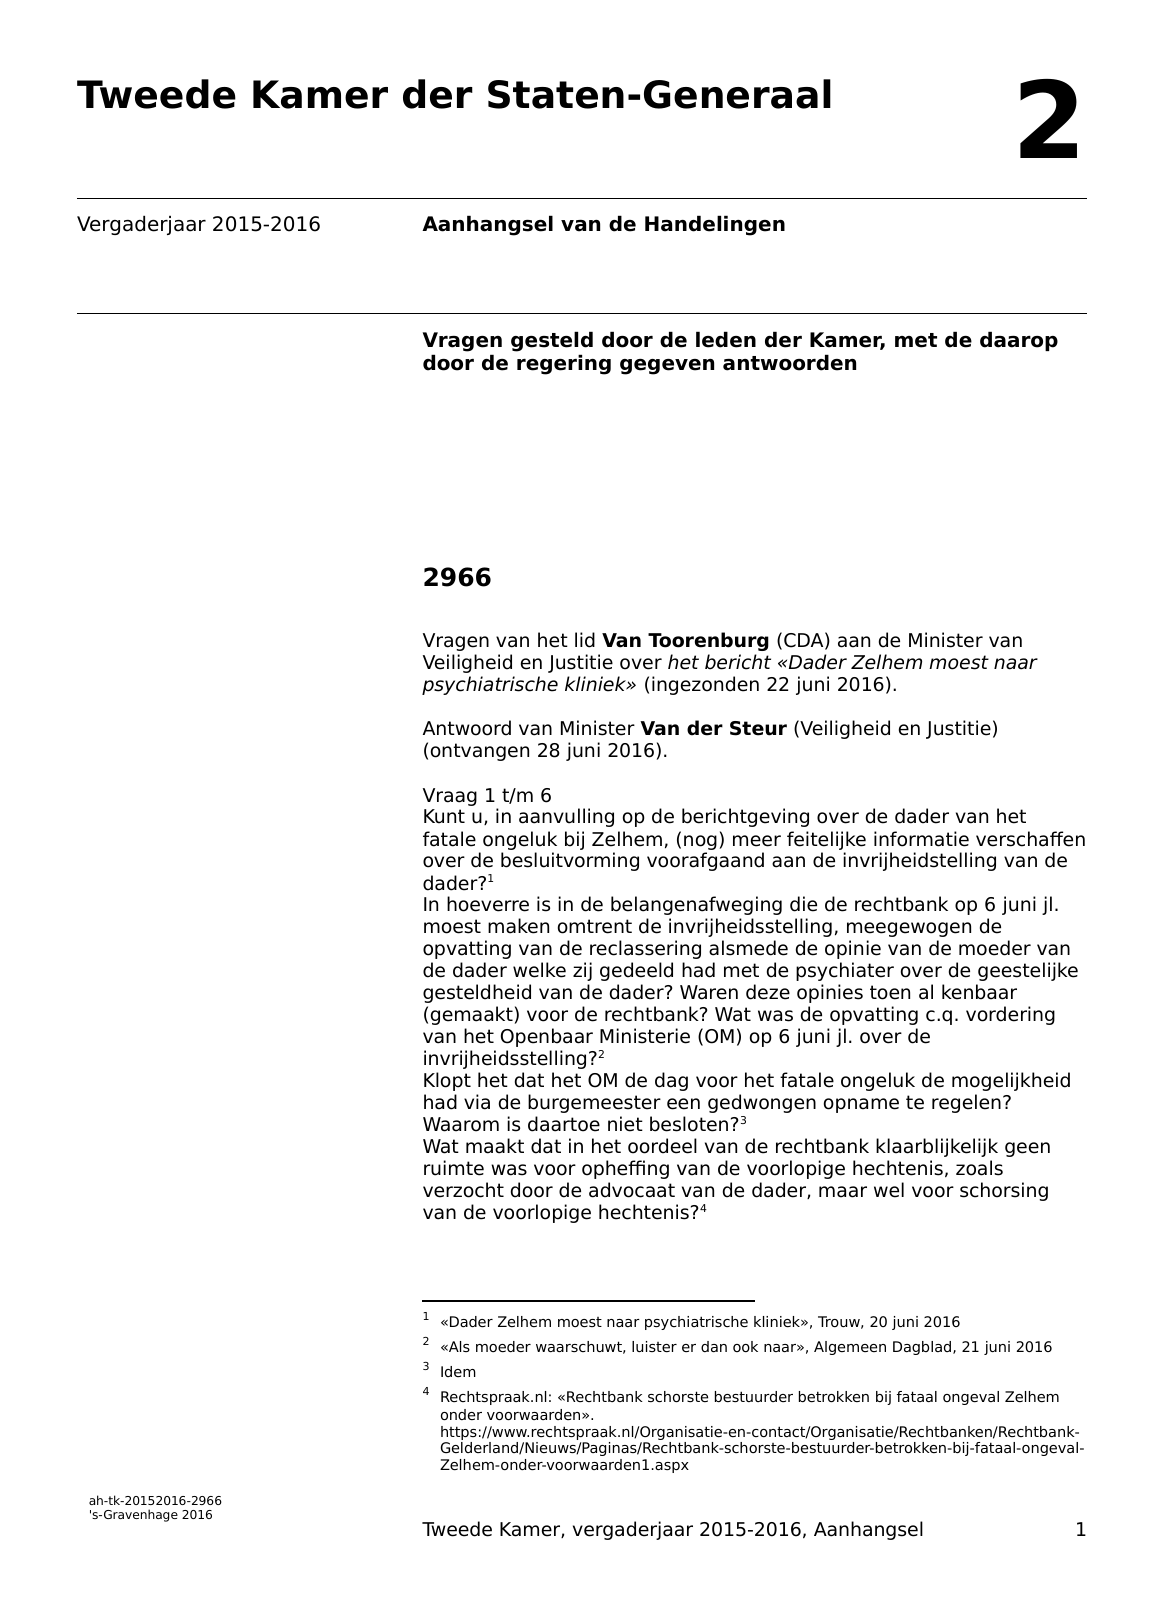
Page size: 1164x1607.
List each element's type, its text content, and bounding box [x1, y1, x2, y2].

table_cell Vragen gesteld door de leden der Kamer, met de daarop door de regering gegeven antwoorden [422, 314, 1087, 375]
text Wat maakt dat in het oordeel van de rechtbank klaarblijkelijk geen ruimte was voor opheffing van de voorlopige hechtenis, zoals verzocht door de advocaat van de dader, maar wel voor schorsing van de voorlopige hechtenis? [422, 1136, 1087, 1224]
text Vragen van het lid Van Toorenburg (CDA) aan de Minister van Veiligheid en Justitie over het bericht «Dader Zelhem moest naar psychiatrische kliniek» (ingezonden 22 juni 2016). [422, 630, 1087, 696]
table_cell [77, 314, 422, 375]
text «Dader Zelhem moest naar psychiatrische kliniek», Trouw, 20 juni 2016 [422, 1310, 1087, 1332]
text Vraag 1 t/m 6 [422, 784, 1087, 806]
table_header Tweede Kamer der Staten-Generaal [77, 59, 886, 198]
table_header 2 [886, 59, 1087, 198]
text ah-tk-20152016-2966 [88, 1494, 323, 1508]
table_cell Vergaderjaar 2015-2016 [77, 199, 422, 313]
text Klopt het dat het OM de dag voor het fatale ongeluk de mogelijkheid had via de burgemeester een gedwongen opname te regelen? Waarom is daartoe niet besloten? [422, 1070, 1087, 1136]
text Antwoord van Minister Van der Steur (Veiligheid en Justitie) (ontvangen 28 juni 2016). [422, 718, 1087, 762]
text Kunt u, in aanvulling op de berichtgeving over de dader van het fatale ongeluk bij Zelhem, (nog) meer feitelijke informatie verschaffen over de besluitvorming voorafgaand aan de invrijheidstelling van de dader? [422, 806, 1087, 894]
text Idem [422, 1360, 1087, 1382]
text 's-Gravenhage 2016 [88, 1508, 323, 1522]
text 2966 [422, 563, 1087, 592]
text Rechtspraak.nl: «Rechtbank schorste bestuurder betrokken bij fataal ongeval Zelhem onder voorwaarden». https://www.rechtspraak.nl/Organisatie-en-contact/Organisatie/Rechtbanken/Rechtbank-Gelderland/Nieuws/Paginas/Rechtbank-schorste-bestuurder-betrokken-bij-fataal-ongeval-Zelhem-onder-voorwaarden1.aspx [422, 1385, 1087, 1474]
table_cell Aanhangsel van de Handelingen [422, 199, 1087, 313]
text «Als moeder waarschuwt, luister er dan ook naar», Algemeen Dagblad, 21 juni 2016 [422, 1335, 1087, 1357]
text In hoeverre is in de belangenafweging die de rechtbank op 6 juni jl. moest maken omtrent de invrijheidsstelling, meegewogen de opvatting van de reclassering alsmede de opinie van de moeder van de dader welke zij gedeeld had met de psychiater over de geestelijke gesteldheid van de dader? Waren deze opinies toen al kenbaar (gemaakt) voor de rechtbank? Wat was de opvatting c.q. vordering van het Openbaar Ministerie (OM) op 6 juni jl. over de invrijheidsstelling? [422, 894, 1087, 1070]
